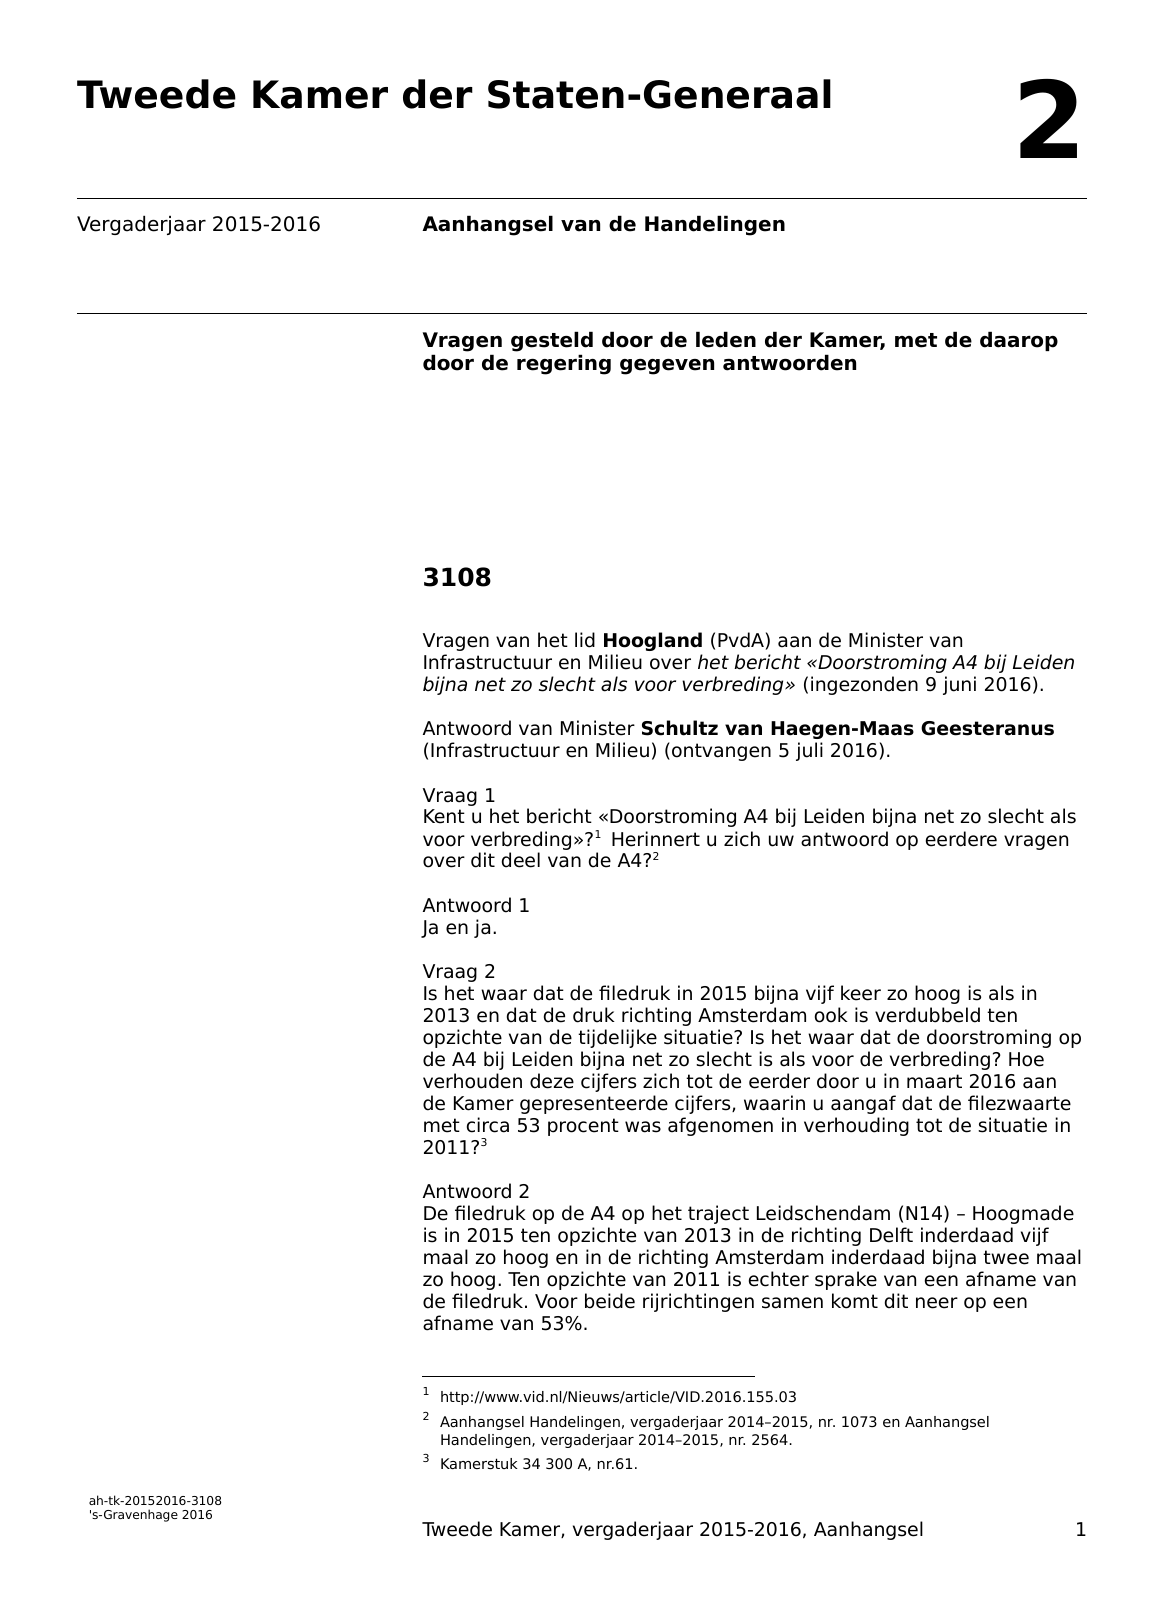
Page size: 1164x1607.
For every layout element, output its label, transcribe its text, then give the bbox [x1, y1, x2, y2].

text Aanhangsel Handelingen, vergaderjaar 2014–2015, nr. 1073 en Aanhangsel Handelingen, vergaderjaar 2014–2015, nr. 2564. [422, 1410, 1087, 1449]
text 's-Gravenhage 2016 [88, 1508, 323, 1522]
table_header 2 [886, 59, 1087, 198]
table_cell Vragen gesteld door de leden der Kamer, met de daarop door de regering gegeven antwoorden [422, 314, 1087, 375]
text ah-tk-20152016-3108 [88, 1494, 323, 1508]
text 3108 [422, 563, 1087, 592]
text Kamerstuk 34 300 A, nr.61. [422, 1452, 1087, 1474]
table_header Tweede Kamer der Staten-Generaal [77, 59, 886, 198]
text Vraag 2 [422, 961, 1087, 983]
text Antwoord 2 [422, 1181, 1087, 1203]
text Is het waar dat de filedruk in 2015 bijna vijf keer zo hoog is als in 2013 en dat de druk richting Amsterdam ook is verdubbeld ten opzichte van de tijdelijke situatie? Is het waar dat de doorstroming op de A4 bij Leiden bijna net zo slecht is als voor de verbreding? Hoe verhouden deze cijfers zich tot de eerder door u in maart 2016 aan de Kamer gepresenteerde cijfers, waarin u aangaf dat de filezwaarte met circa 53 procent was afgenomen in verhouding tot de situatie in 2011? [422, 983, 1087, 1158]
text Antwoord 1 [422, 894, 1087, 917]
text Kent u het bericht «Doorstroming A4 bij Leiden bijna net zo slecht als voor verbreding»? Herinnert u zich uw antwoord op eerdere vragen over dit deel van de A4? [422, 806, 1087, 872]
table_cell [77, 314, 422, 375]
text http://www.vid.nl/Nieuws/article/VID.2016.155.03 [422, 1385, 1087, 1407]
text Ja en ja. [422, 917, 1087, 938]
table_cell Aanhangsel van de Handelingen [422, 199, 1087, 313]
text Vragen van het lid Hoogland (PvdA) aan de Minister van Infrastructuur en Milieu over het bericht «Doorstroming A4 bij Leiden bijna net zo slecht als voor verbreding» (ingezonden 9 juni 2016). [422, 630, 1087, 696]
text De filedruk op de A4 op het traject Leidschendam (N14) – Hoogmade is in 2015 ten opzichte van 2013 in de richting Delft inderdaad vijf maal zo hoog en in de richting Amsterdam inderdaad bijna twee maal zo hoog. Ten opzichte van 2011 is echter sprake van een afname van de filedruk. Voor beide rijrichtingen samen komt dit neer op een afname van 53%. [422, 1203, 1087, 1334]
text Vraag 1 [422, 784, 1087, 806]
text Antwoord van Minister Schultz van Haegen-Maas Geesteranus (Infrastructuur en Milieu) (ontvangen 5 juli 2016). [422, 718, 1087, 762]
table_cell Vergaderjaar 2015-2016 [77, 199, 422, 313]
